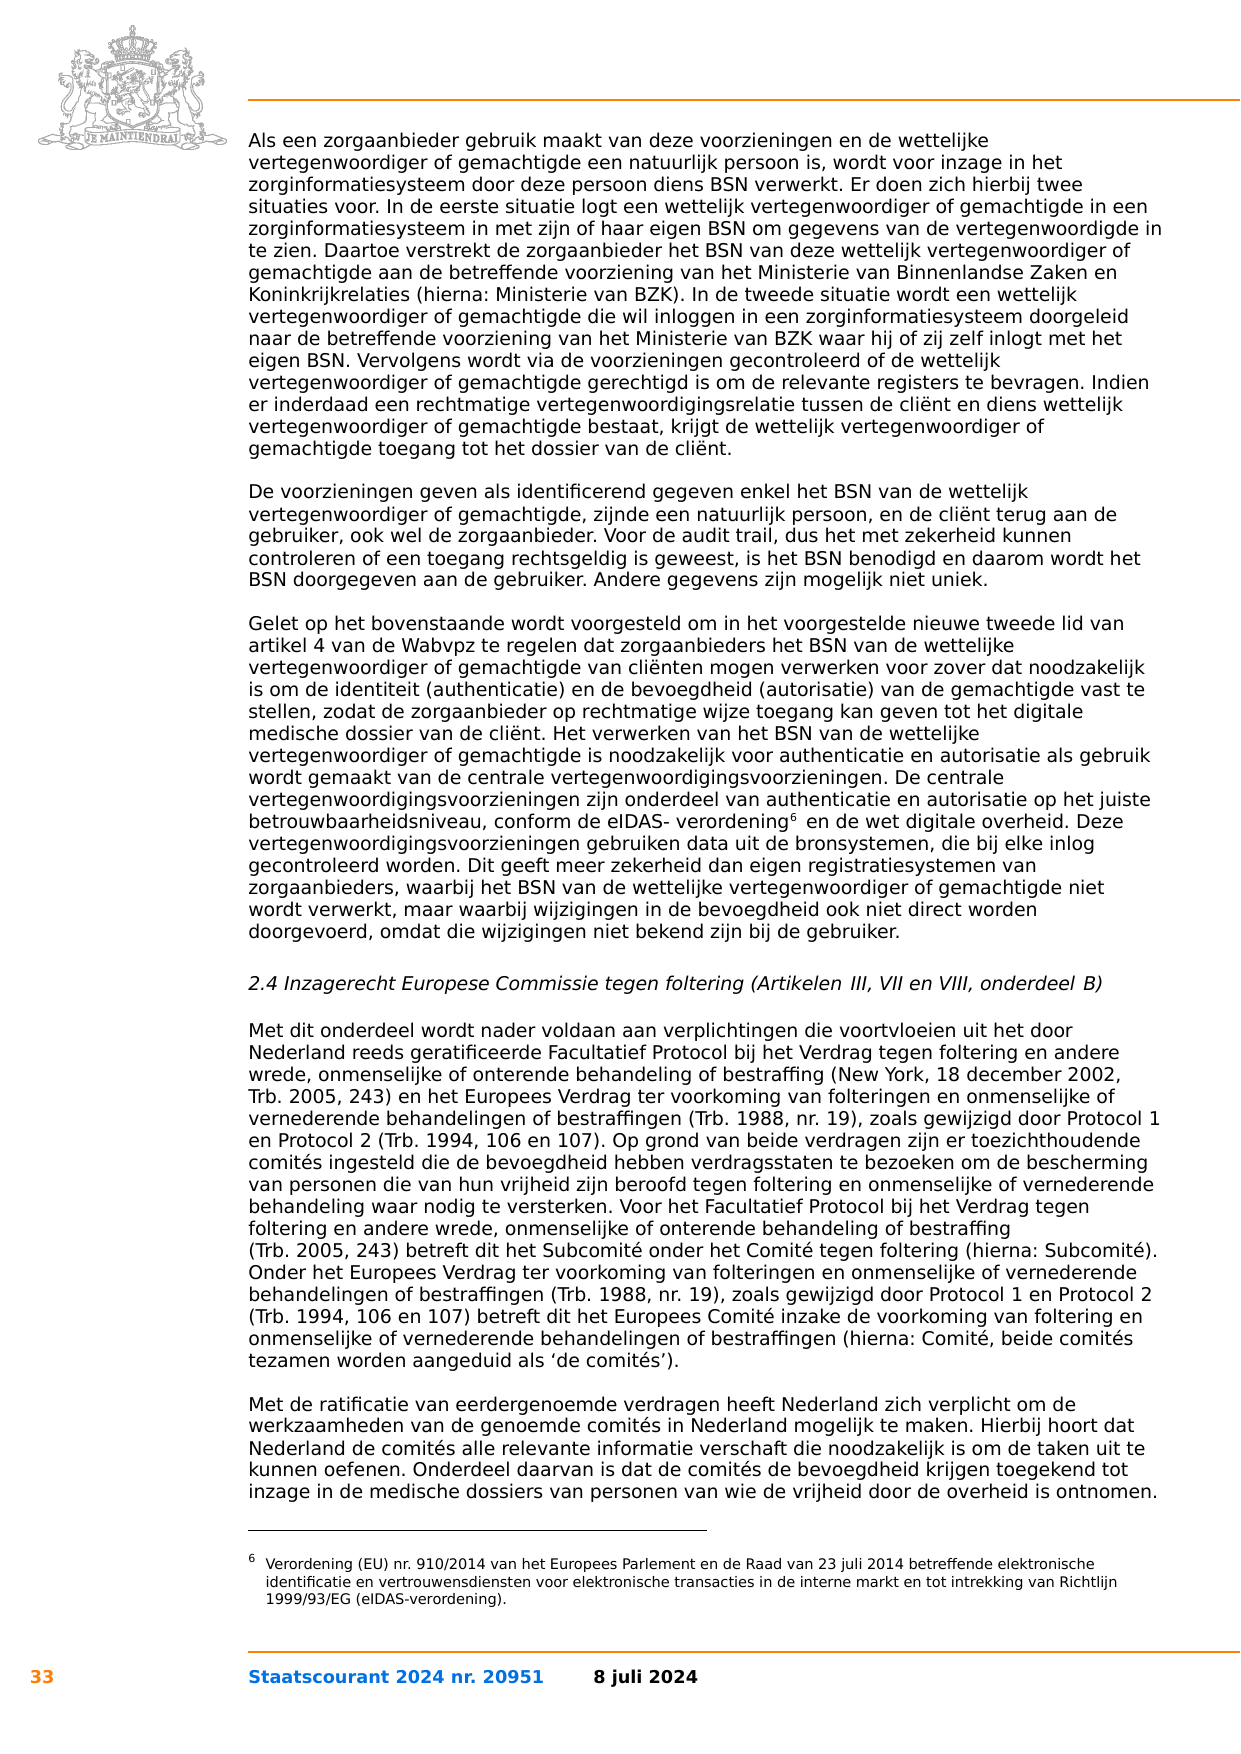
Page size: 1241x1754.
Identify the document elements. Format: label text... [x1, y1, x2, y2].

text Met de ratificatie van eerdergenoemde verdragen heeft Nederland zich verplicht om de werkzaamheden van de genoemde comités in Nederland mogelijk te maken. Hierbij hoort dat Nederland de comités alle relevante informatie verschaft die noodzakelijk is om de taken uit te kunnen oefenen. Onderdeel daarvan is dat de comités de bevoegdheid krijgen toegekend tot inzage in de medische dossiers van personen van wie de vrijheid door de overheid is ontnomen. [248, 1393, 1163, 1503]
text De voorzieningen geven als identificerend gegeven enkel het BSN van de wettelijk vertegenwoordiger of gemachtigde, zijnde een natuurlijk persoon, en de cliënt terug aan de gebruiker, ook wel de zorgaanbieder. Voor de audit trail, dus het met zekerheid kunnen controleren of een toegang rechtsgeldig is geweest, is het BSN benodigd en daarom wordt het BSN doorgegeven aan de gebruiker. Andere gegevens zijn mogelijk niet uniek. [248, 481, 1163, 591]
picture [38, 25, 227, 150]
text Als een zorgaanbieder gebruik maakt van deze voorzieningen en de wettelijke vertegenwoordiger of gemachtigde een natuurlijk persoon is, wordt voor inzage in het zorginformatiesysteem door deze persoon diens BSN verwerkt. Er doen zich hierbij twee situaties voor. In de eerste situatie logt een wettelijk vertegenwoordiger of gemachtigde in een zorginformatiesysteem in met zijn of haar eigen BSN om gegevens van de vertegenwoordigde in te zien. Daartoe verstrekt de zorgaanbieder het BSN van deze wettelijk vertegenwoordiger of gemachtigde aan de betreffende voorziening van het Ministerie van Binnenlandse Zaken en Koninkrijkrelaties (hierna: Ministerie van BZK). In de tweede situatie wordt een wettelijk vertegenwoordiger of gemachtigde die wil inloggen in een zorginformatiesysteem doorgeleid naar de betreffende voorziening van het Ministerie van BZK waar hij of zij zelf inlogt met het eigen BSN. Vervolgens wordt via de voorzieningen gecontroleerd of de wettelijk vertegenwoordiger of gemachtigde gerechtigd is om de relevante registers te bevragen. Indien er inderdaad een rechtmatige vertegenwoordigingsrelatie tussen de cliënt en diens wettelijk vertegenwoordiger of gemachtigde bestaat, krijgt de wettelijk vertegenwoordiger of gemachtigde toegang tot het dossier van de cliënt. [248, 130, 1163, 459]
text Gelet op het bovenstaande wordt voorgesteld om in het voorgestelde nieuwe tweede lid van artikel 4 van de Wabvpz te regelen dat zorgaanbieders het BSN van de wettelijke vertegenwoordiger of gemachtigde van cliënten mogen verwerken voor zover dat noodzakelijk is om de identiteit (authenticatie) en de bevoegdheid (autorisatie) van de gemachtigde vast te stellen, zodat de zorgaanbieder op rechtmatige wijze toegang kan geven tot het digitale medische dossier van de cliënt. Het verwerken van het BSN van de wettelijke vertegenwoordiger of gemachtigde is noodzakelijk voor authenticatie en autorisatie als gebruik wordt gemaakt van de centrale vertegenwoordigingsvoorzieningen. De centrale vertegenwoordigingsvoorzieningen zijn onderdeel van authenticatie en autorisatie op het juiste betrouwbaarheidsniveau, conform de eIDAS- verordening en de wet digitale overheid. Deze vertegenwoordigingsvoorzieningen gebruiken data uit de bronsystemen, die bij elke inlog gecontroleerd worden. Dit geeft meer zekerheid dan eigen registratiesystemen van zorgaanbieders, waarbij het BSN van de wettelijke vertegenwoordiger of gemachtigde niet wordt verwerkt, maar waarbij wijzigingen in de bevoegdheid ook niet direct worden doorgevoerd, omdat die wijzigingen niet bekend zijn bij de gebruiker. [248, 613, 1163, 943]
text Met dit onderdeel wordt nader voldaan aan verplichtingen die voortvloeien uit het door Nederland reeds geratificeerde Facultatief Protocol bij het Verdrag tegen foltering en andere wrede, onmenselijke of onterende behandeling of bestraffing (New York, 18 december 2002, Trb. 2005, 243) en het Europees Verdrag ter voorkoming van folteringen en onmenselijke of vernederende behandelingen of bestraffingen (Trb. 1988, nr. 19), zoals gewijzigd door Protocol 1 en Protocol 2 (Trb. 1994, 106 en 107). Op grond van beide verdragen zijn er toezichthoudende comités ingesteld die de bevoegdheid hebben verdragsstaten te bezoeken om de bescherming van personen die van hun vrijheid zijn beroofd tegen foltering en onmenselijke of vernederende behandeling waar nodig te versterken. Voor het Facultatief Protocol bij het Verdrag tegen foltering en andere wrede, onmenselijke of onterende behandeling of bestraffing (Trb. 2005, 243) betreft dit het Subcomité onder het Comité tegen foltering (hierna: Subcomité). Onder het Europees Verdrag ter voorkoming van folteringen en onmenselijke of vernederende behandelingen of bestraffingen (Trb. 1988, nr. 19), zoals gewijzigd door Protocol 1 en Protocol 2 (Trb. 1994, 106 en 107) betreft dit het Europees Comité inzake de voorkoming van foltering en onmenselijke of vernederende behandelingen of bestraffingen (hierna: Comité, beide comités tezamen worden aangeduid als ‘de comités’). [248, 1020, 1163, 1372]
text Verordening (EU) nr. 910/2014 van het Europees Parlement en de Raad van 23 juli 2014 betreffende elektronische identificatie en vertrouwensdiensten voor elektronische transacties in de interne markt en tot intrekking van Richtlijn 1999/93/EG (eIDAS-verordening). [248, 1552, 1163, 1608]
subtitle 2.4 Inzagerecht Europese Commissie tegen foltering (Artikelen III, VII en VIII, onderdeel B) [248, 973, 1163, 995]
